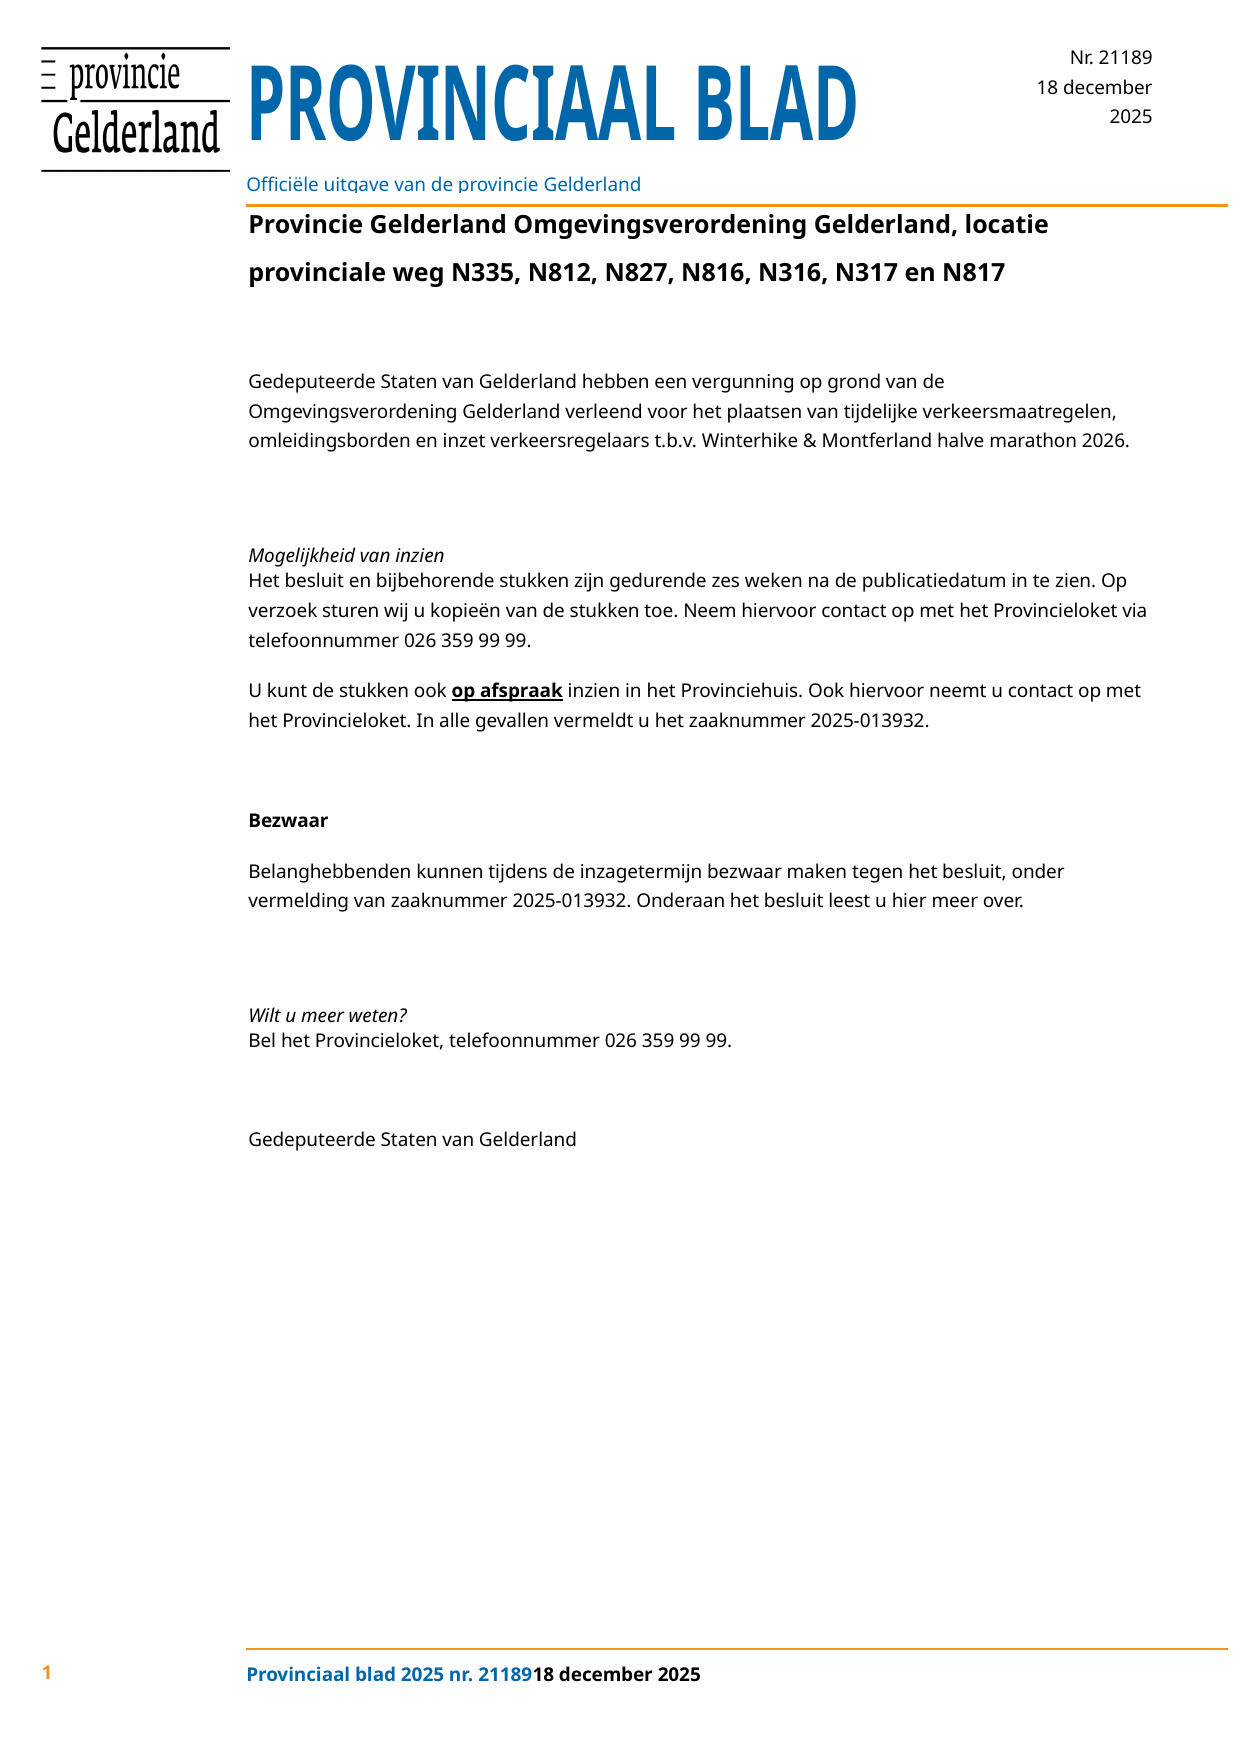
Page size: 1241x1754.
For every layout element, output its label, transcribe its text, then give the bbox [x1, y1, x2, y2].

text Provincie Gelderland Omgevingsverordening Gelderland, locatie provinciale weg N335, N812, N827, N816, N316, N317 en N817 [248, 207, 1152, 288]
picture [41, 47, 231, 172]
text Bel het Provincieloket, telefoonnummer 026 359 99 99. [248, 1028, 1152, 1053]
text Belanghebbenden kunnen tijdens de inzagetermijn bezwaar maken tegen het besluit, onder vermelding van zaaknummer 2025-013932. Onderaan het besluit leest u hier meer over. [248, 858, 1152, 913]
text Wilt u meer weten? [248, 1002, 1152, 1028]
text Gedeputeerde Staten van Gelderland hebben een vergunning op grond van de Omgevingsverordening Gelderland verleend voor het plaatsen van tijdelijke verkeersmaatregelen, omleidingsborden en inzet verkeersregelaars t.b.v. Winterhike & Montferland halve marathon 2026. [248, 368, 1152, 453]
text U kunt de stukken ook op afspraak inzien in het Provinciehuis. Ook hiervoor neemt u contact op met het Provincieloket. In alle gevallen vermeldt u het zaaknummer 2025-013932. [248, 677, 1152, 732]
text Mogelijkheid van inzien [248, 542, 1152, 568]
text Bezwaar [248, 808, 1152, 833]
text Het besluit en bijbehorende stukken zijn gedurende zes weken na de publicatiedatum in te zien. Op verzoek sturen wij u kopieën van de stukken toe. Neem hiervoor contact op met het Provincieloket via telefoonnummer 026 359 99 99. [248, 568, 1152, 652]
text Gedeputeerde Staten van Gelderland [248, 1126, 1152, 1152]
